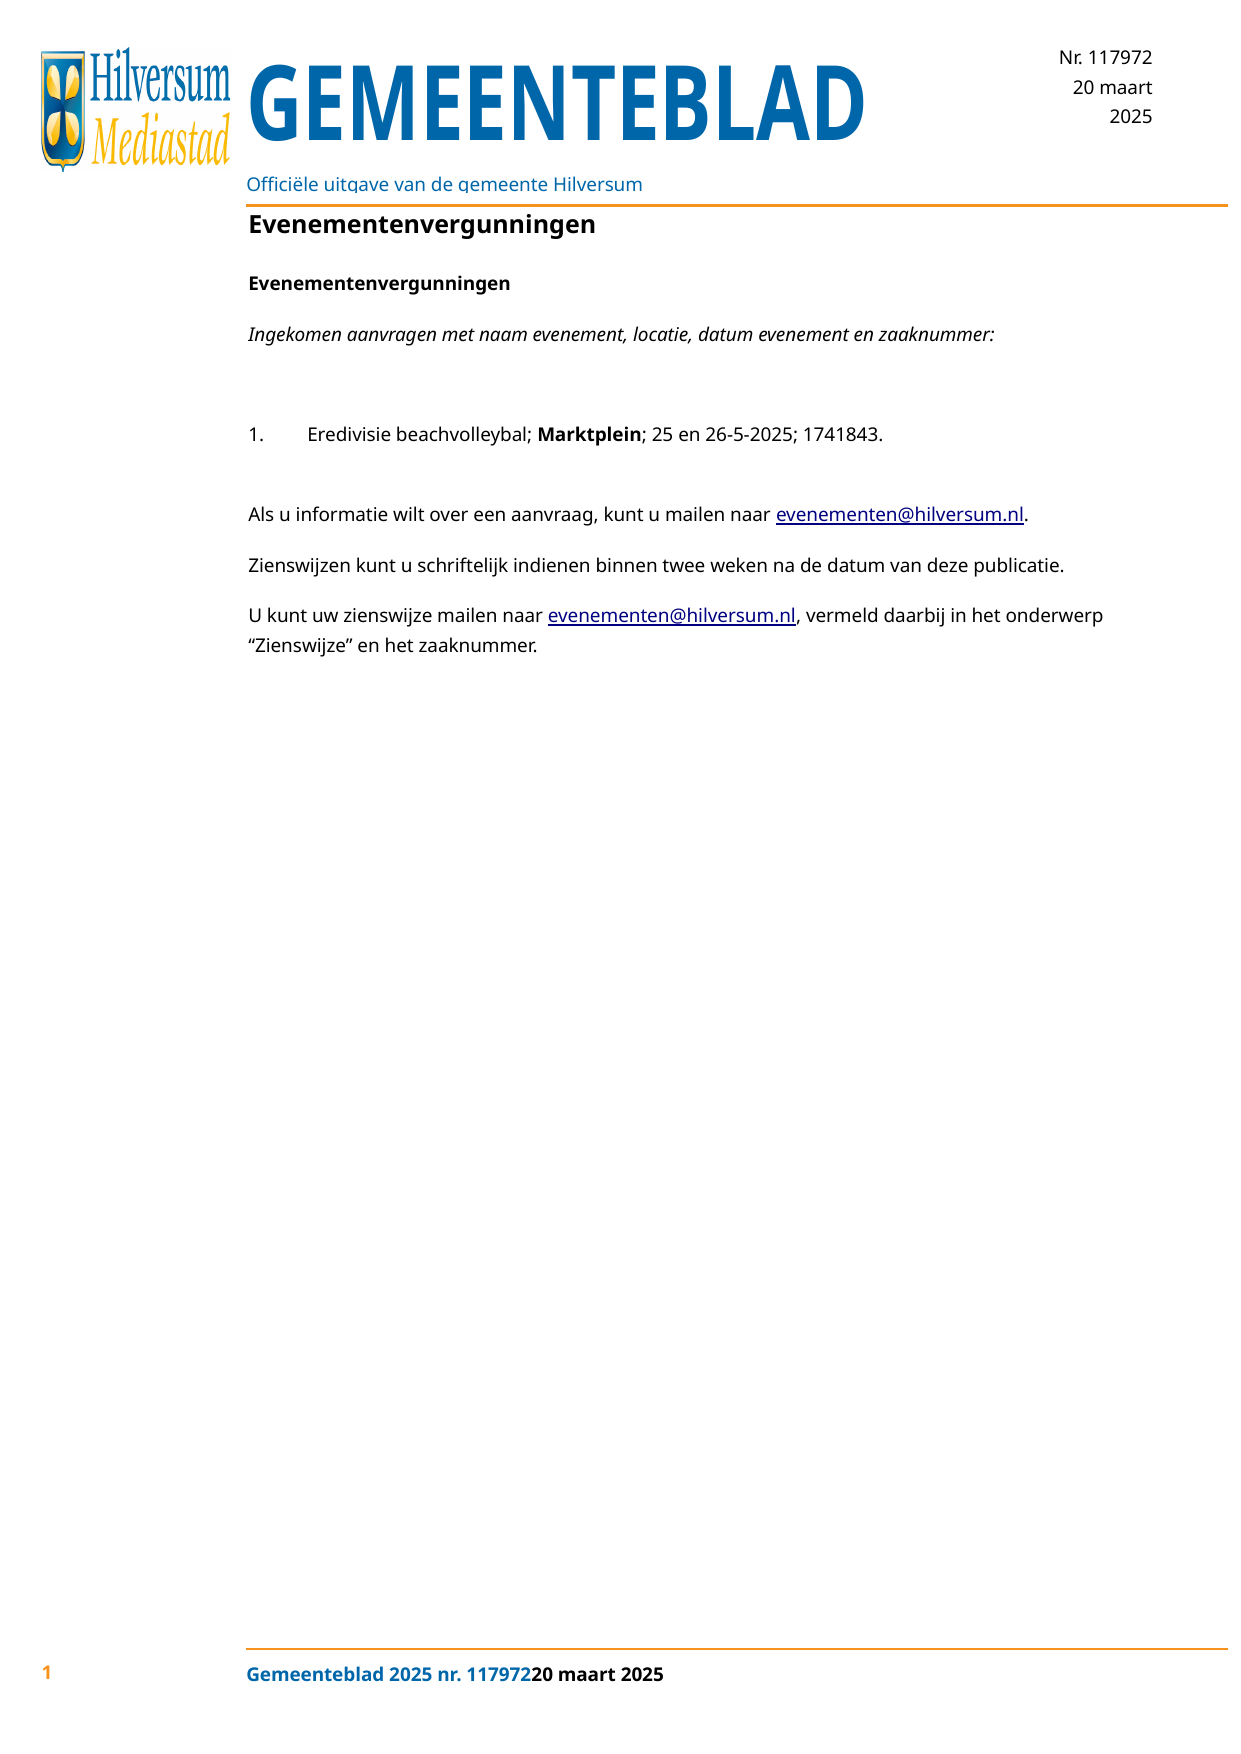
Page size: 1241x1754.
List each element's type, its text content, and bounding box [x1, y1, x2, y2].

text Als u informatie wilt over een aanvraag, kunt u mailen naar evenementen@hilversum.nl. [248, 502, 1152, 527]
text Evenementenvergunningen [248, 207, 1152, 241]
text U kunt uw zienswijze mailen naar evenementen@hilversum.nl, vermeld daarbij in het onderwerp “Zienswijze” en het zaaknummer. [248, 602, 1152, 658]
list Eredivisie beachvolleybal; Marktplein; 25 en 26-5-2025; 1741843. [248, 422, 1152, 447]
text Zienswijzen kunt u schriftelijk indienen binnen twee weken na de datum van deze publicatie. [248, 552, 1152, 578]
picture [41, 47, 231, 172]
text Ingekomen aanvragen met naam evenement, locatie, datum evenement en zaaknummer: [248, 321, 1152, 346]
text Evenementenvergunningen [248, 270, 1152, 296]
